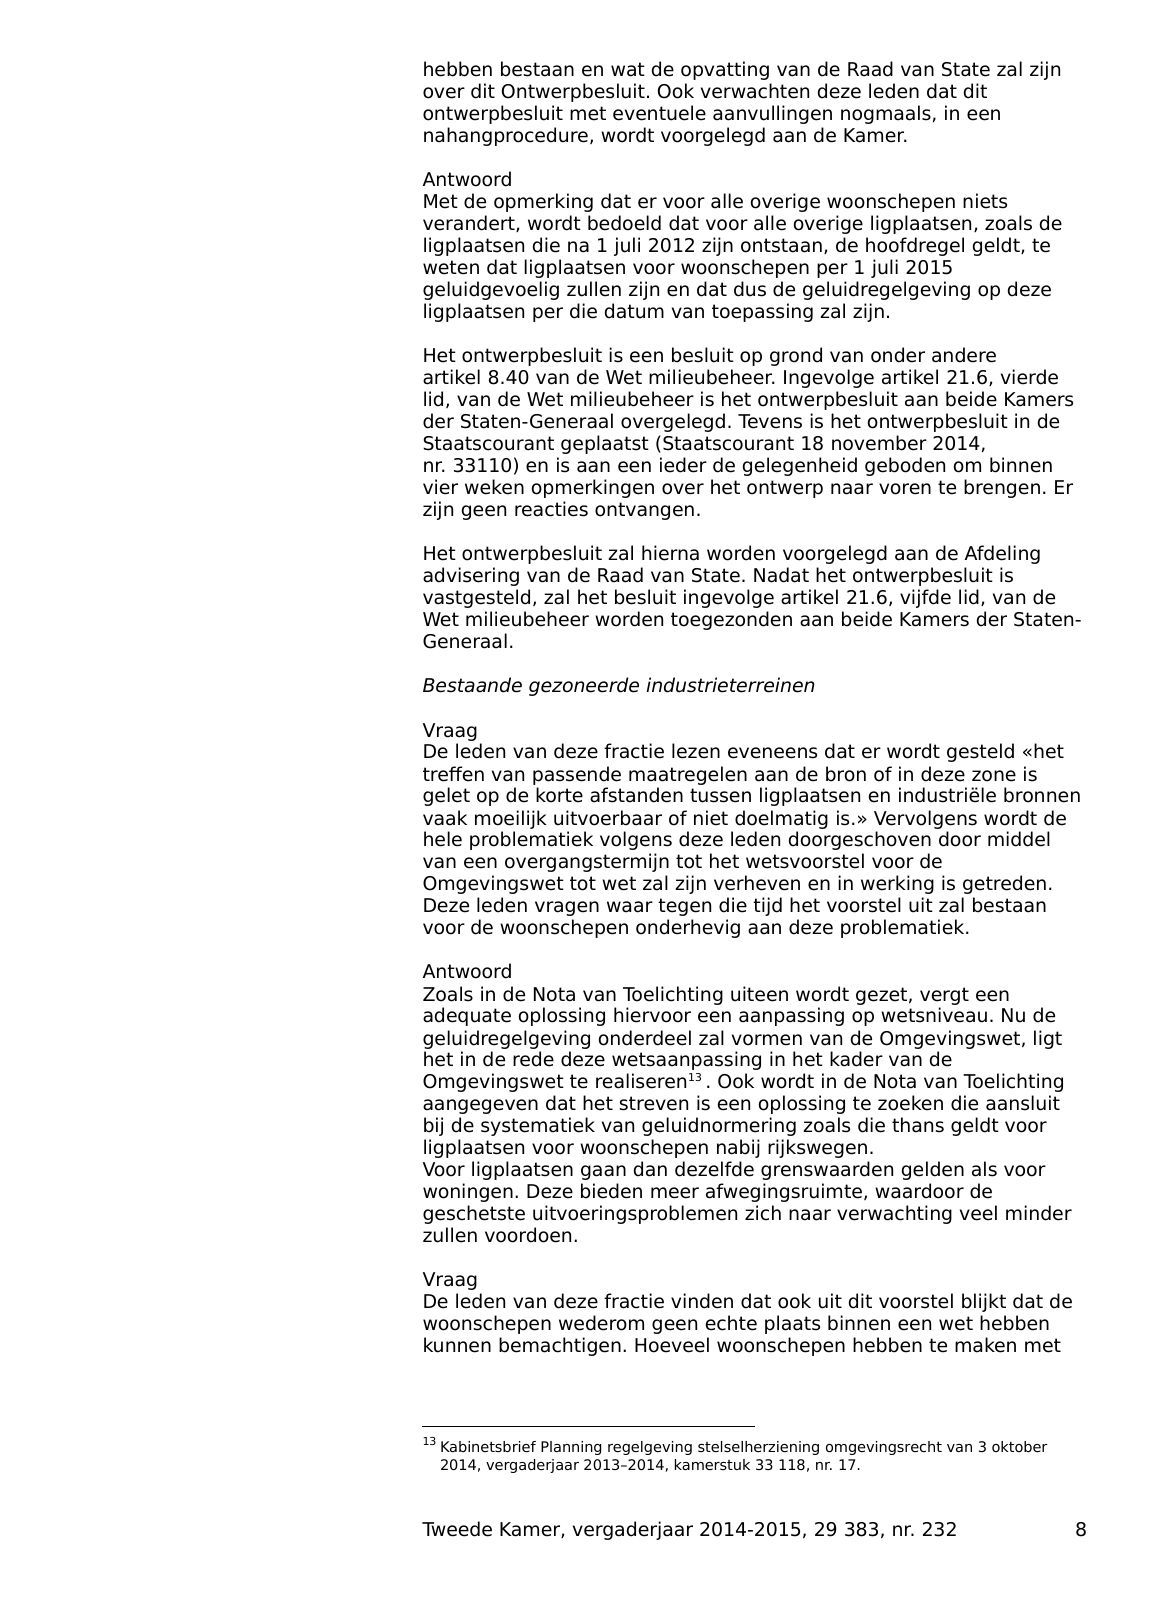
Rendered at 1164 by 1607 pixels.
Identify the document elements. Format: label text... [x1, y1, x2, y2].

text Vraag [422, 719, 1087, 741]
text Voor ligplaatsen gaan dan dezelfde grenswaarden gelden als voor woningen. Deze bieden meer afwegingsruimte, waardoor de geschetste uitvoeringsproblemen zich naar verwachting veel minder zullen voordoen. [422, 1159, 1087, 1247]
text Kabinetsbrief Planning regelgeving stelselherziening omgevingsrecht van 3 oktober 2014, vergaderjaar 2013–2014, kamerstuk 33 118, nr. 17. [422, 1435, 1087, 1474]
text hebben bestaan en wat de opvatting van de Raad van State zal zijn over dit Ontwerpbesluit. Ook verwachten deze leden dat dit ontwerpbesluit met eventuele aanvullingen nogmaals, in een nahangprocedure, wordt voorgelegd aan de Kamer. [422, 59, 1087, 147]
text Antwoord [422, 169, 1087, 191]
subtitle Bestaande gezoneerde industrieterreinen [422, 675, 1087, 697]
text Met de opmerking dat er voor alle overige woonschepen niets verandert, wordt bedoeld dat voor alle overige ligplaatsen, zoals de ligplaatsen die na 1 juli 2012 zijn ontstaan, de hoofdregel geldt, te weten dat ligplaatsen voor woonschepen per 1 juli 2015 geluidgevoelig zullen zijn en dat dus de geluidregelgeving op deze ligplaatsen per die datum van toepassing zal zijn. [422, 191, 1087, 323]
text Zoals in de Nota van Toelichting uiteen wordt gezet, vergt een adequate oplossing hiervoor een aanpassing op wetsniveau. Nu de geluidregelgeving onderdeel zal vormen van de Omgevingswet, ligt het in de rede deze wetsaanpassing in het kader van de Omgevingswet te realiseren. Ook wordt in de Nota van Toelichting aangegeven dat het streven is een oplossing te zoeken die aansluit bij de systematiek van geluidnormering zoals die thans geldt voor ligplaatsen voor woonschepen nabij rijkswegen. [422, 983, 1087, 1159]
text Antwoord [422, 961, 1087, 983]
text Het ontwerpbesluit zal hierna worden voorgelegd aan de Afdeling advisering van de Raad van State. Nadat het ontwerpbesluit is vastgesteld, zal het besluit ingevolge artikel 21.6, vijfde lid, van de Wet milieubeheer worden toegezonden aan beide Kamers der Staten-Generaal. [422, 543, 1087, 653]
text Het ontwerpbesluit is een besluit op grond van onder andere artikel 8.40 van de Wet milieubeheer. Ingevolge artikel 21.6, vierde lid, van de Wet milieubeheer is het ontwerpbesluit aan beide Kamers der Staten-Generaal overgelegd. Tevens is het ontwerpbesluit in de Staatscourant geplaatst (Staatscourant 18 november 2014, nr. 33110) en is aan een ieder de gelegenheid geboden om binnen vier weken opmerkingen over het ontwerp naar voren te brengen. Er zijn geen reacties ontvangen. [422, 345, 1087, 521]
text De leden van deze fractie vinden dat ook uit dit voorstel blijkt dat de woonschepen wederom geen echte plaats binnen een wet hebben kunnen bemachtigen. Hoeveel woonschepen hebben te maken met [422, 1291, 1087, 1357]
text De leden van deze fractie lezen eveneens dat er wordt gesteld «het treffen van passende maatregelen aan de bron of in deze zone is gelet op de korte afstanden tussen ligplaatsen en industriële bronnen vaak moeilijk uitvoerbaar of niet doelmatig is.» Vervolgens wordt de hele problematiek volgens deze leden doorgeschoven door middel van een overgangstermijn tot het wetsvoorstel voor de Omgevingswet tot wet zal zijn verheven en in werking is getreden. Deze leden vragen waar tegen die tijd het voorstel uit zal bestaan voor de woonschepen onderhevig aan deze problematiek. [422, 741, 1087, 939]
text Vraag [422, 1269, 1087, 1291]
